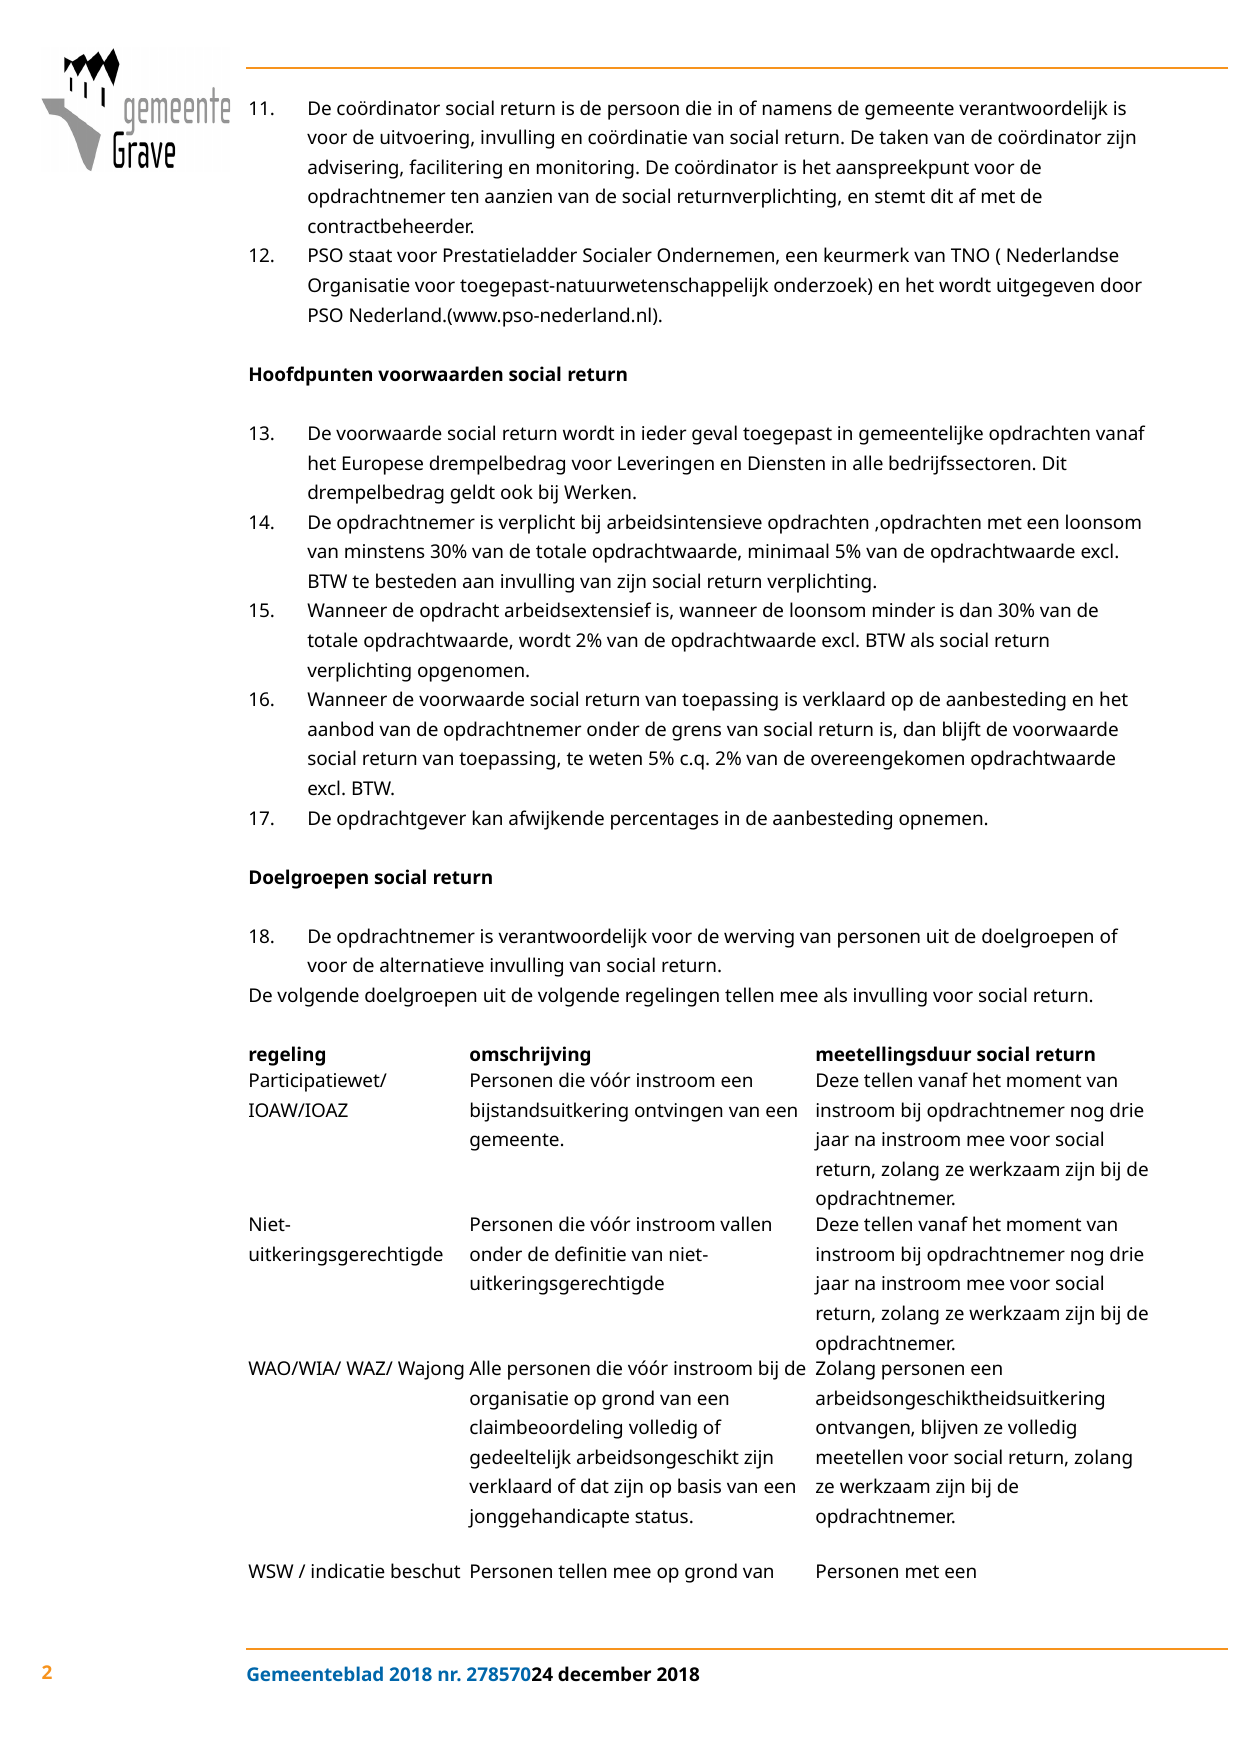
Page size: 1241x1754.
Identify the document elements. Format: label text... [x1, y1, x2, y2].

table_cell Niet-uitkeringsgerechtigde [248, 1211, 469, 1355]
table_cell WSW / indicatie beschut [248, 1559, 469, 1584]
table_cell Participatiewet/ IOAW/IOAZ [248, 1067, 469, 1211]
table_cell WAO/WIA/ WAZ/ Wajong [248, 1355, 469, 1559]
list Wanneer de voorwaarde social return van toepassing is verklaard op de aanbesteding en het aanbod van de opdrachtnemer onder de grens van social return is, dan blijft de voorwaarde social return van toepassing, te weten 5% c.q. 2% van de overeengekomen opdrachtwaarde excl. BTW. [248, 686, 1152, 801]
text De volgende doelgroepen uit de volgende regelingen tellen mee als invulling voor social return. [248, 982, 1152, 1008]
table_header omschrijving [469, 1042, 815, 1067]
table_cell Alle personen die vóór instroom bij de organisatie op grond van een claimbeoordeling volledig of gedeeltelijk arbeidsongeschikt zijn verklaard of dat zijn op basis van een jonggehandicapte status. [469, 1355, 815, 1559]
table_cell Personen die vóór instroom vallen onder de definitie van niet-uitkeringsgerechtigde [469, 1211, 815, 1355]
text Doelgroepen social return [248, 864, 1152, 890]
text Hoofdpunten voorwaarden social return [248, 361, 1152, 387]
table_header regeling [248, 1042, 469, 1067]
table_cell Deze tellen vanaf het moment van instroom bij opdrachtnemer nog drie jaar na instroom mee voor social return, zolang ze werkzaam zijn bij de opdrachtnemer. [815, 1067, 1152, 1211]
table_cell Personen die vóór instroom een bijstandsuitkering ontvingen van een gemeente. [469, 1067, 815, 1211]
list De voorwaarde social return wordt in ieder geval toegepast in gemeentelijke opdrachten vanaf het Europese drempelbedrag voor Leveringen en Diensten in alle bedrijfssectoren. Dit drempelbedrag geldt ook bij Werken. [248, 420, 1152, 505]
list De opdrachtgever kan afwijkende percentages in de aanbesteding opnemen. [248, 805, 1152, 831]
list PSO staat voor Prestatieladder Socialer Ondernemen, een keurmerk van TNO ( Nederlandse Organisatie voor toegepast-natuurwetenschappelijk onderzoek) en het wordt uitgegeven door PSO Nederland.(www.pso-nederland.nl). [248, 243, 1152, 328]
table_cell Personen met een [815, 1559, 1152, 1584]
list De coördinator social return is de persoon die in of namens de gemeente verantwoordelijk is voor de uitvoering, invulling en coördinatie van social return. De taken van de coördinator zijn advisering, facilitering en monitoring. De coördinator is het aanspreekpunt voor de opdrachtnemer ten aanzien van de social returnverplichting, en stemt dit af met de contractbeheerder. [248, 95, 1152, 239]
list De opdrachtnemer is verplicht bij arbeidsintensieve opdrachten ,opdrachten met een loonsom van minstens 30% van de totale opdrachtwaarde, minimaal 5% van de opdrachtwaarde excl. BTW te besteden aan invulling van zijn social return verplichting. [248, 509, 1152, 594]
list De opdrachtnemer is verantwoordelijk voor de werving van personen uit de doelgroepen of voor de alternatieve invulling van social return. [248, 923, 1152, 978]
table_cell Personen tellen mee op grond van [469, 1559, 815, 1584]
table_cell Zolang personen een arbeidsongeschiktheidsuitkering ontvangen, blijven ze volledig meetellen voor social return, zolang ze werkzaam zijn bij de opdrachtnemer. [815, 1355, 1152, 1559]
table_cell Deze tellen vanaf het moment van instroom bij opdrachtnemer nog drie jaar na instroom mee voor social return, zolang ze werkzaam zijn bij de opdrachtnemer. [815, 1211, 1152, 1355]
picture [41, 47, 231, 172]
list Wanneer de opdracht arbeidsextensief is, wanneer de loonsom minder is dan 30% van de totale opdrachtwaarde, wordt 2% van de opdrachtwaarde excl. BTW als social return verplichting opgenomen. [248, 598, 1152, 683]
table_header meetellingsduur social return [815, 1042, 1152, 1067]
